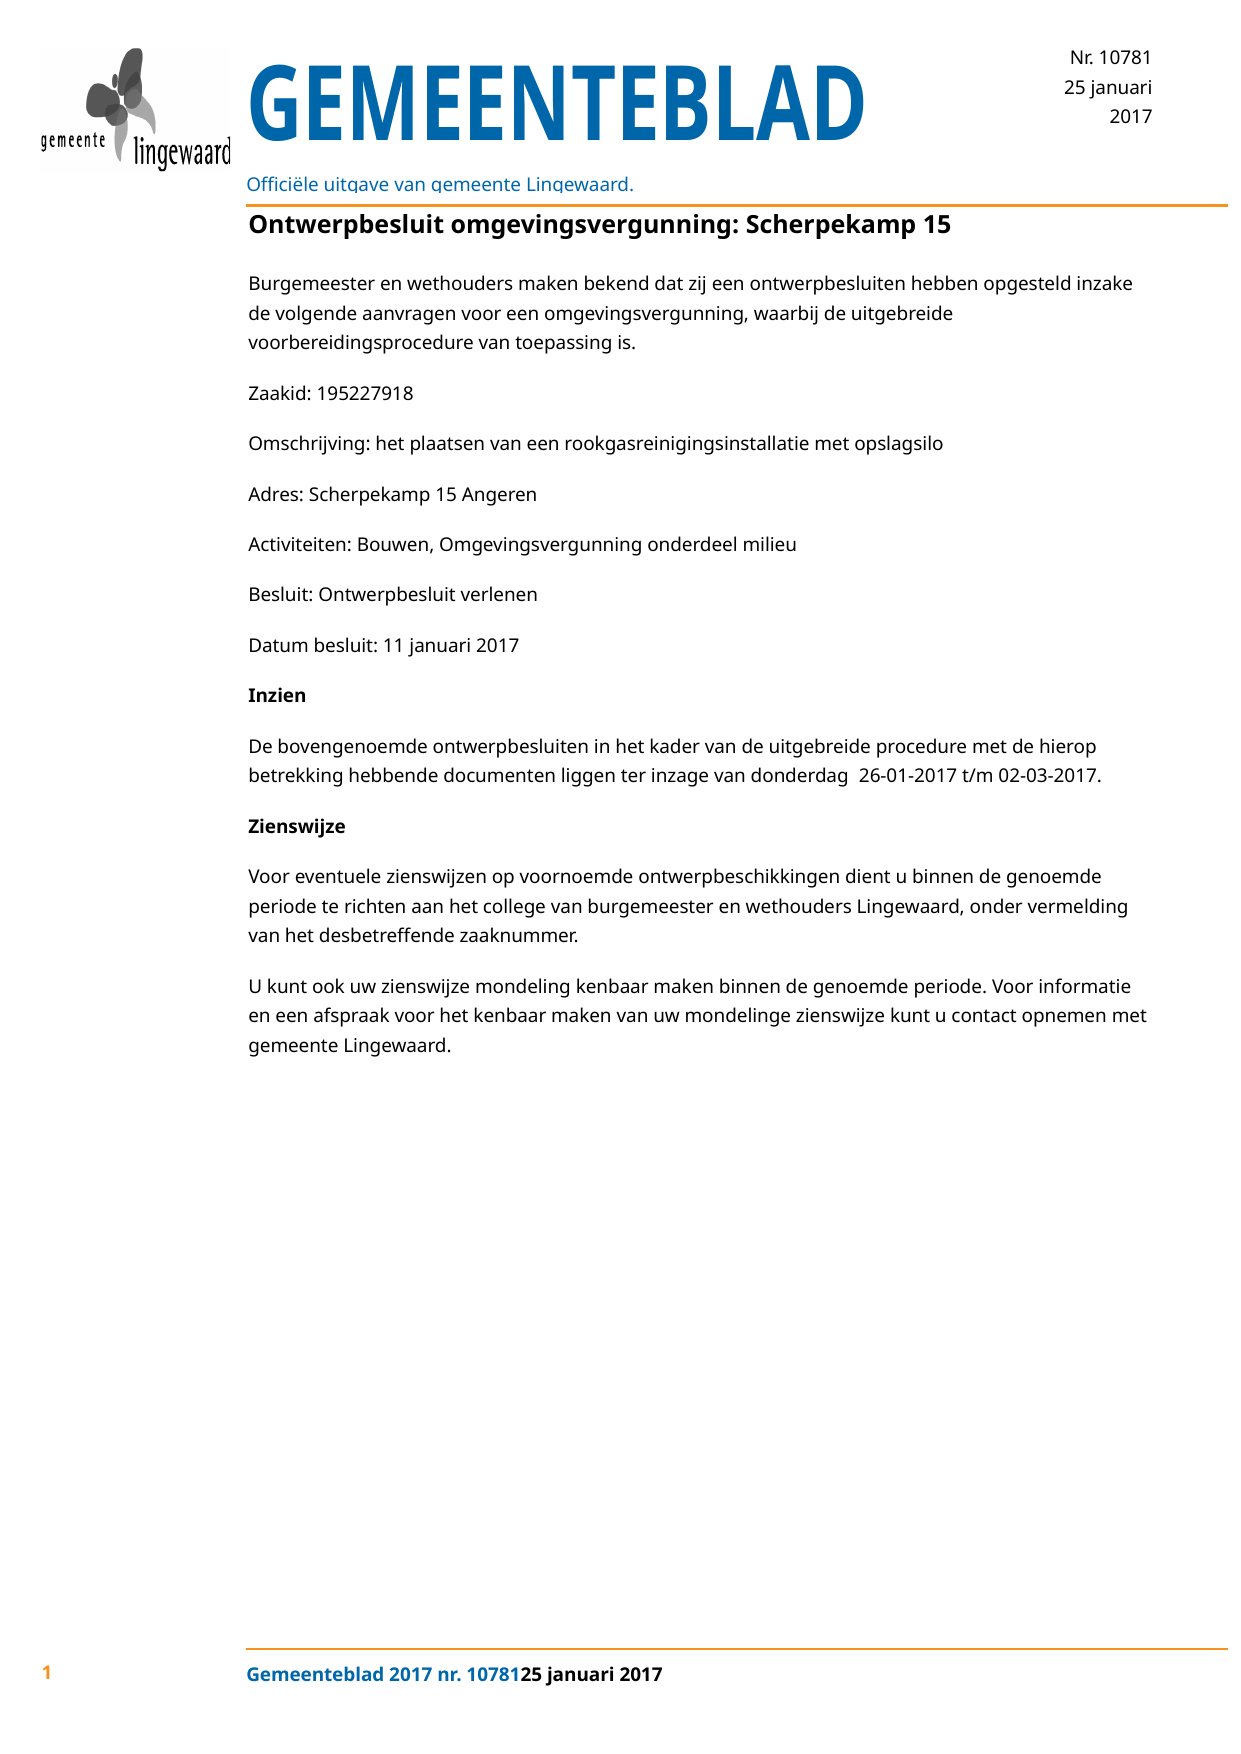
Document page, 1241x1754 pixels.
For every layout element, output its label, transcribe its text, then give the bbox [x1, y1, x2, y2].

text Besluit: Ontwerpbesluit verlenen [248, 582, 1152, 607]
text Voor eventuele zienswijzen op voornoemde ontwerpbeschikkingen dient u binnen de genoemde periode te richten aan het college van burgemeester en wethouders Lingewaard, onder vermelding van het desbetreffende zaaknummer. [248, 863, 1152, 948]
text Omschrijving: het plaatsen van een rookgasreinigingsinstallatie met opslagsilo [248, 430, 1152, 456]
text Ontwerpbesluit omgevingsvergunning: Scherpekamp 15 [248, 207, 1152, 241]
text Inzien [248, 682, 1152, 708]
text Zienswijze [248, 813, 1152, 838]
text Zaakid: 195227918 [248, 380, 1152, 406]
text Adres: Scherpekamp 15 Angeren [248, 481, 1152, 506]
text Datum besluit: 11 januari 2017 [248, 632, 1152, 658]
text Burgemeester en wethouders maken bekend dat zij een ontwerpbesluiten hebben opgesteld inzake de volgende aanvragen voor een omgevingsvergunning, waarbij de uitgebreide voorbereidingsprocedure van toepassing is. [248, 270, 1152, 355]
picture [41, 47, 231, 172]
text Activiteiten: Bouwen, Omgevingsvergunning onderdeel milieu [248, 531, 1152, 557]
text De bovengenoemde ontwerpbesluiten in het kader van de uitgebreide procedure met de hierop betrekking hebbende documenten liggen ter inzage van donderdag 26-01-2017 t/m 02-03-2017. [248, 733, 1152, 788]
text U kunt ook uw zienswijze mondeling kenbaar maken binnen de genoemde periode. Voor informatie en een afspraak voor het kenbaar maken van uw mondelinge zienswijze kunt u contact opnemen met gemeente Lingewaard. [248, 973, 1152, 1058]
